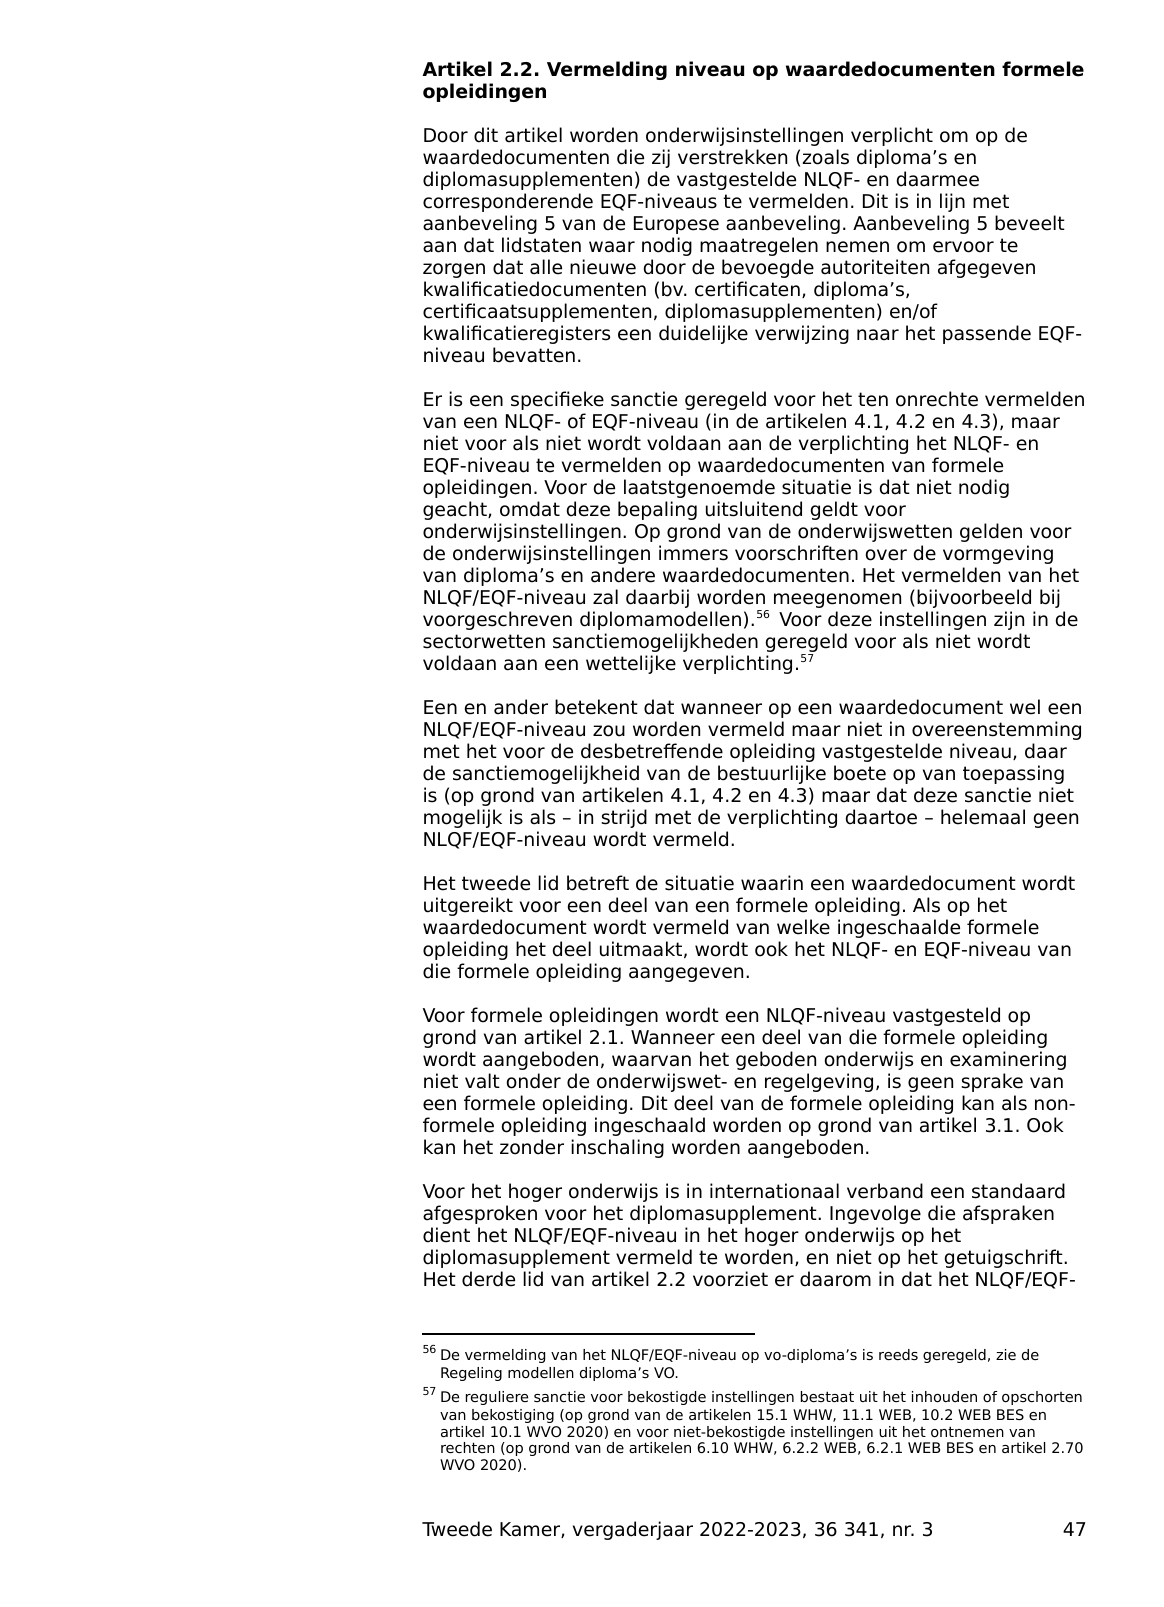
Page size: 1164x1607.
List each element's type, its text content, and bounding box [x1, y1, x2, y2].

text Er is een specifieke sanctie geregeld voor het ten onrechte vermelden van een NLQF- of EQF-niveau (in de artikelen 4.1, 4.2 en 4.3), maar niet voor als niet wordt voldaan aan de verplichting het NLQF- en EQF-niveau te vermelden op waardedocumenten van formele opleidingen. Voor de laatstgenoemde situatie is dat niet nodig geacht, omdat deze bepaling uitsluitend geldt voor onderwijsinstellingen. Op grond van de onderwijswetten gelden voor de onderwijsinstellingen immers voorschriften over de vormgeving van diploma’s en andere waardedocumenten. Het vermelden van het NLQF/EQF-niveau zal daarbij worden meegenomen (bijvoorbeeld bij voorgeschreven diplomamodellen). Voor deze instellingen zijn in de sectorwetten sanctiemogelijkheden geregeld voor als niet wordt voldaan aan een wettelijke verplichting. [422, 389, 1087, 675]
text Een en ander betekent dat wanneer op een waardedocument wel een NLQF/EQF-niveau zou worden vermeld maar niet in overeenstemming met het voor de desbetreffende opleiding vastgestelde niveau, daar de sanctiemogelijkheid van de bestuurlijke boete op van toepassing is (op grond van artikelen 4.1, 4.2 en 4.3) maar dat deze sanctie niet mogelijk is als – in strijd met de verplichting daartoe – helemaal geen NLQF/EQF-niveau wordt vermeld. [422, 697, 1087, 851]
text De vermelding van het NLQF/EQF-niveau op vo-diploma’s is reeds geregeld, zie de Regeling modellen diploma’s VO. [422, 1343, 1087, 1382]
text Het tweede lid betreft de situatie waarin een waardedocument wordt uitgereikt voor een deel van een formele opleiding. Als op het waardedocument wordt vermeld van welke ingeschaalde formele opleiding het deel uitmaakt, wordt ook het NLQF- en EQF-niveau van die formele opleiding aangegeven. [422, 873, 1087, 983]
text Door dit artikel worden onderwijsinstellingen verplicht om op de waardedocumenten die zij verstrekken (zoals diploma’s en diplomasupplementen) de vastgestelde NLQF- en daarmee corresponderende EQF-niveaus te vermelden. Dit is in lijn met aanbeveling 5 van de Europese aanbeveling. Aanbeveling 5 beveelt aan dat lidstaten waar nodig maatregelen nemen om ervoor te zorgen dat alle nieuwe door de bevoegde autoriteiten afgegeven kwalificatiedocumenten (bv. certificaten, diploma’s, certificaatsupplementen, diplomasupplementen) en/of kwalificatieregisters een duidelijke verwijzing naar het passende EQF-niveau bevatten. [422, 125, 1087, 367]
subtitle Artikel 2.2. Vermelding niveau op waardedocumenten formele opleidingen [422, 59, 1087, 103]
text Voor formele opleidingen wordt een NLQF-niveau vastgesteld op grond van artikel 2.1. Wanneer een deel van die formele opleiding wordt aangeboden, waarvan het geboden onderwijs en examinering niet valt onder de onderwijswet- en regelgeving, is geen sprake van een formele opleiding. Dit deel van de formele opleiding kan als non-formele opleiding ingeschaald worden op grond van artikel 3.1. Ook kan het zonder inschaling worden aangeboden. [422, 1005, 1087, 1159]
text Voor het hoger onderwijs is in internationaal verband een standaard afgesproken voor het diplomasupplement. Ingevolge die afspraken dient het NLQF/EQF-niveau in het hoger onderwijs op het diplomasupplement vermeld te worden, en niet op het getuigschrift. Het derde lid van artikel 2.2 voorziet er daarom in dat het NLQF/EQF- [422, 1181, 1087, 1291]
text De reguliere sanctie voor bekostigde instellingen bestaat uit het inhouden of opschorten van bekostiging (op grond van de artikelen 15.1 WHW, 11.1 WEB, 10.2 WEB BES en artikel 10.1 WVO 2020) en voor niet-bekostigde instellingen uit het ontnemen van rechten (op grond van de artikelen 6.10 WHW, 6.2.2 WEB, 6.2.1 WEB BES en artikel 2.70 WVO 2020). [422, 1385, 1087, 1474]
